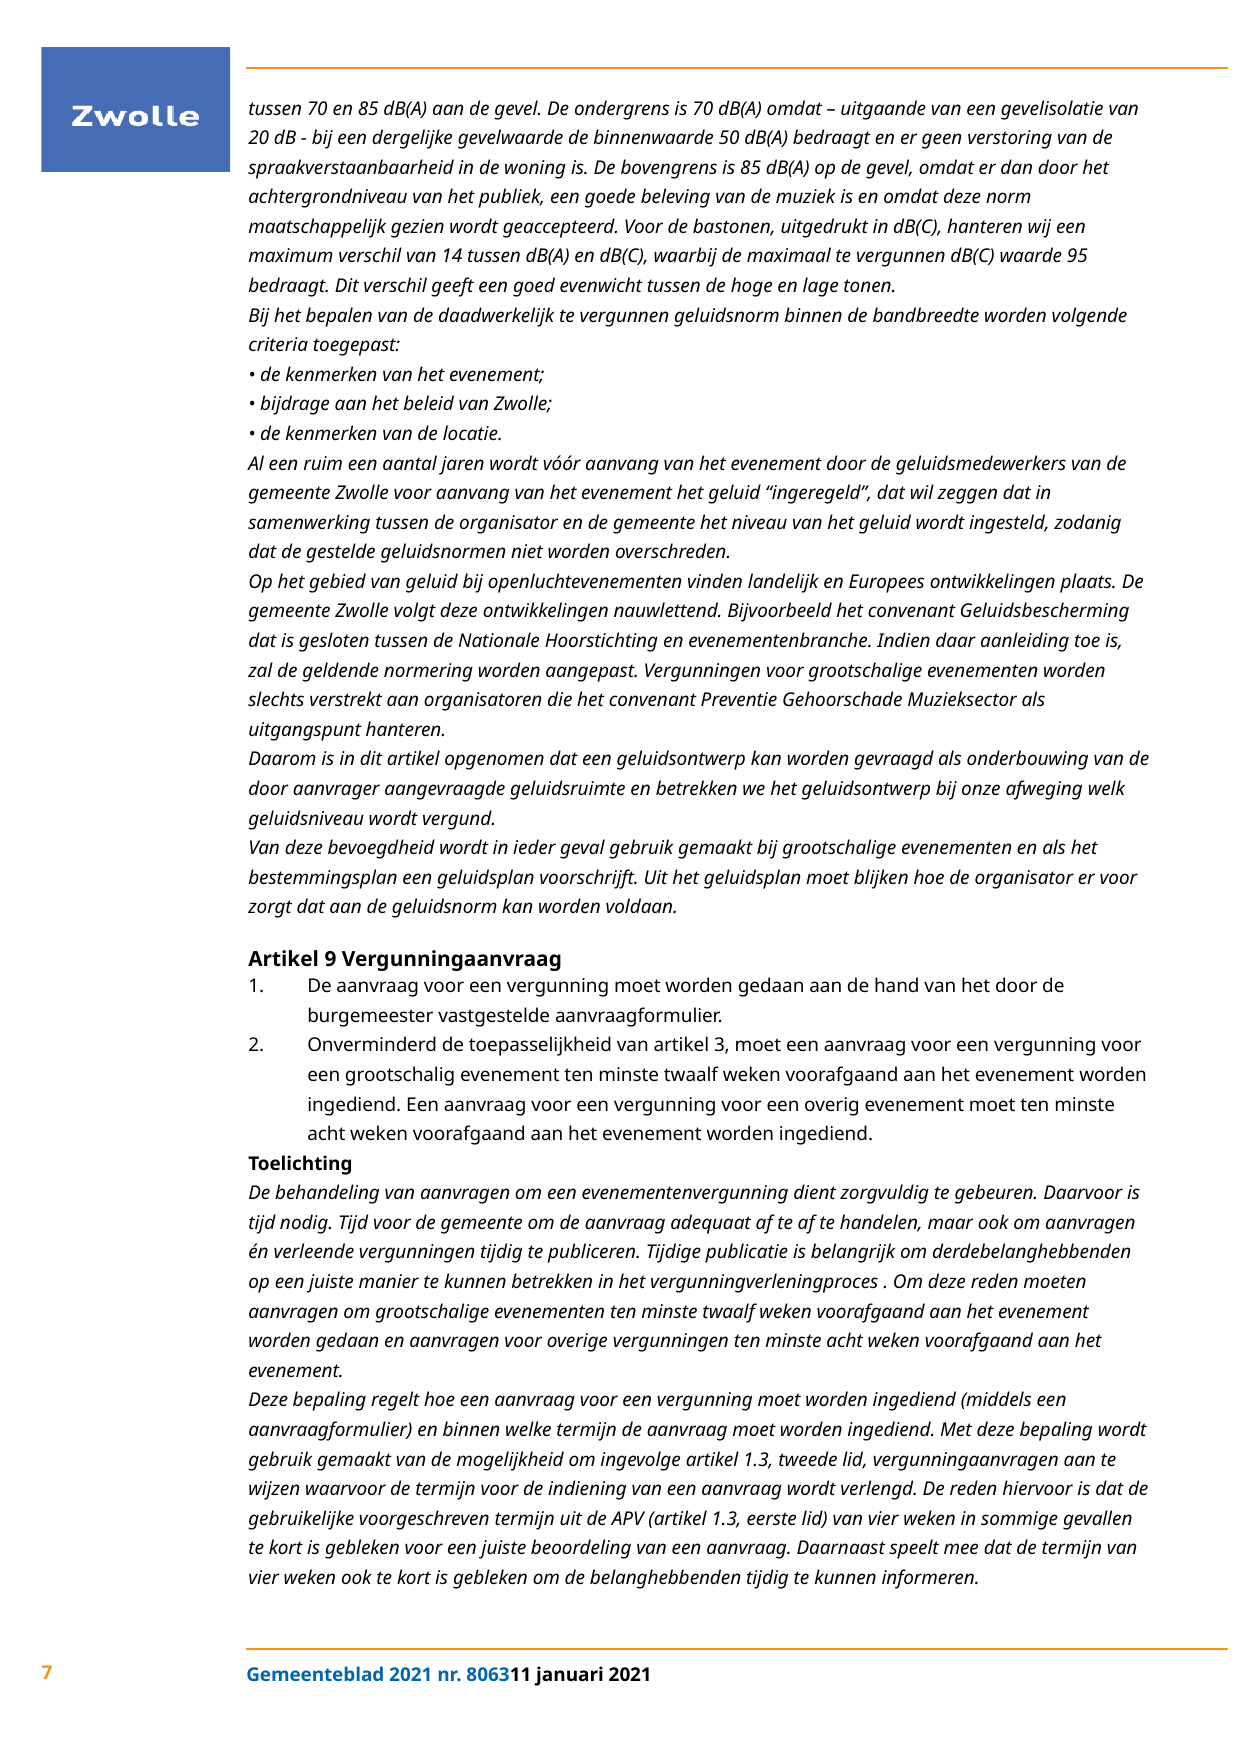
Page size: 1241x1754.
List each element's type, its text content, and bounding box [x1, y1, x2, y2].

text Daarom is in dit artikel opgenomen dat een geluidsontwerp kan worden gevraagd als onderbouwing van de door aanvrager aangevraagde geluidsruimte en betrekken we het geluidsontwerp bij onze afweging welk geluidsniveau wordt vergund. [248, 746, 1152, 831]
list De aanvraag voor een vergunning moet worden gedaan aan de hand van het door de burgemeester vastgestelde aanvraagformulier. [248, 972, 1152, 1028]
list Onverminderd de toepasselijkheid van artikel 3, moet een aanvraag voor een vergunning voor een grootschalig evenement ten minste twaalf weken voorafgaand aan het evenement worden ingediend. Een aanvraag voor een vergunning voor een overig evenement moet ten minste acht weken voorafgaand aan het evenement worden ingediend. [248, 1032, 1152, 1146]
picture [41, 47, 231, 172]
text Toelichting [248, 1150, 1152, 1176]
text De behandeling van aanvragen om een evenementenvergunning dient zorgvuldig te gebeuren. Daarvoor is tijd nodig. Tijd voor de gemeente om de aanvraag adequaat af te af te handelen, maar ook om aanvragen én verleende vergunningen tijdig te publiceren. Tijdige publicatie is belangrijk om derdebelanghebbenden op een juiste manier te kunnen betrekken in het vergunningverleningproces . Om deze reden moeten aanvragen om grootschalige evenementen ten minste twaalf weken voorafgaand aan het evenement worden gedaan en aanvragen voor overige vergunningen ten minste acht weken voorafgaand aan het evenement. [248, 1179, 1152, 1383]
text • de kenmerken van de locatie. [248, 420, 1152, 446]
text Artikel 9 Vergunningaanvraag [248, 944, 1152, 972]
text Op het gebied van geluid bij openluchtevenementen vinden landelijk en Europees ontwikkelingen plaats. De gemeente Zwolle volgt deze ontwikkelingen nauwlettend. Bijvoorbeeld het convenant Geluidsbescherming dat is gesloten tussen de Nationale Hoorstichting en evenementenbranche. Indien daar aanleiding toe is, zal de geldende normering worden aangepast. Vergunningen voor grootschalige evenementen worden slechts verstrekt aan organisatoren die het convenant Preventie Gehoorschade Muzieksector als uitgangspunt hanteren. [248, 568, 1152, 742]
text Bij het bepalen van de daadwerkelijk te vergunnen geluidsnorm binnen de bandbreedte worden volgende criteria toegepast: [248, 302, 1152, 357]
text tussen 70 en 85 dB(A) aan de gevel. De ondergrens is 70 dB(A) omdat – uitgaande van een gevelisolatie van 20 dB - bij een dergelijke gevelwaarde de binnenwaarde 50 dB(A) bedraagt en er geen verstoring van de spraakverstaanbaarheid in de woning is. De bovengrens is 85 dB(A) op de gevel, omdat er dan door het achtergrondniveau van het publiek, een goede beleving van de muziek is en omdat deze norm maatschappelijk gezien wordt geaccepteerd. Voor de bastonen, uitgedrukt in dB(C), hanteren wij een maximum verschil van 14 tussen dB(A) en dB(C), waarbij de maximaal te vergunnen dB(C) waarde 95 bedraagt. Dit verschil geeft een goed evenwicht tussen de hoge en lage tonen. [248, 95, 1152, 298]
text • bijdrage aan het beleid van Zwolle; [248, 391, 1152, 416]
text • de kenmerken van het evenement; [248, 361, 1152, 387]
text Al een ruim een aantal jaren wordt vóór aanvang van het evenement door de geluidsmedewerkers van de gemeente Zwolle voor aanvang van het evenement het geluid “ingeregeld”, dat wil zeggen dat in samenwerking tussen de organisator en de gemeente het niveau van het geluid wordt ingesteld, zodanig dat de gestelde geluidsnormen niet worden overschreden. [248, 450, 1152, 564]
text Deze bepaling regelt hoe een aanvraag voor een vergunning moet worden ingediend (middels een aanvraagformulier) en binnen welke termijn de aanvraag moet worden ingediend. Met deze bepaling wordt gebruik gemaakt van de mogelijkheid om ingevolge artikel 1.3, tweede lid, vergunningaanvragen aan te wijzen waarvoor de termijn voor de indiening van een aanvraag wordt verlengd. De reden hiervoor is dat de gebruikelijke voorgeschreven termijn uit de APV (artikel 1.3, eerste lid) van vier weken in sommige gevallen te kort is gebleken voor een juiste beoordeling van een aanvraag. Daarnaast speelt mee dat de termijn van vier weken ook te kort is gebleken om de belanghebbenden tijdig te kunnen informeren. [248, 1387, 1152, 1590]
text Van deze bevoegdheid wordt in ieder geval gebruik gemaakt bij grootschalige evenementen en als het bestemmingsplan een geluidsplan voorschrijft. Uit het geluidsplan moet blijken hoe de organisator er voor zorgt dat aan de geluidsnorm kan worden voldaan. [248, 834, 1152, 919]
